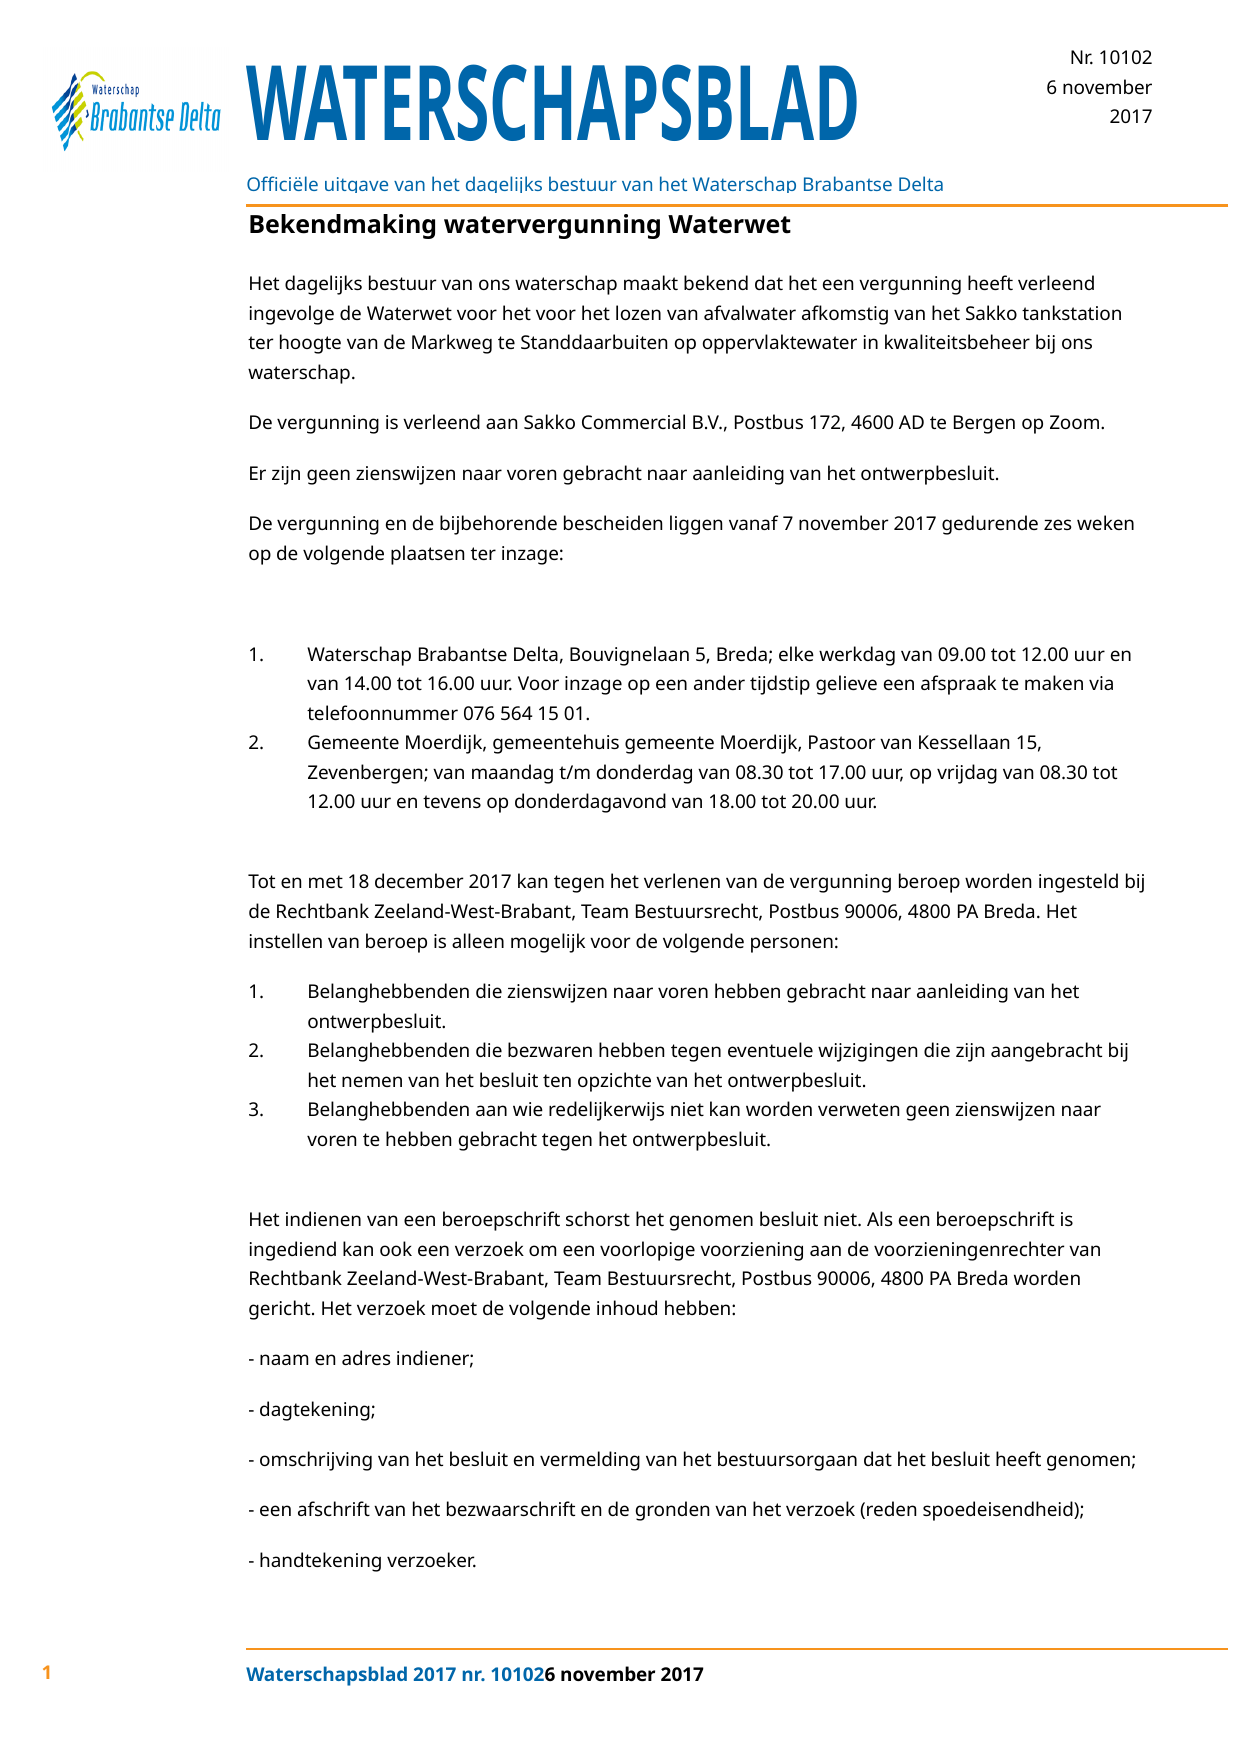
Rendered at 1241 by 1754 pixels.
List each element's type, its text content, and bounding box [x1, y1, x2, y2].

text - naam en adres indiener; [248, 1345, 1152, 1371]
text De vergunning is verleend aan Sakko Commercial B.V., Postbus 172, 4600 AD te Bergen op Zoom. [248, 409, 1152, 435]
text Tot en met 18 december 2017 kan tegen het verlenen van de vergunning beroep worden ingesteld bij de Rechtbank Zeeland-West-Brabant, Team Bestuursrecht, Postbus 90006, 4800 PA Breda. Het instellen van beroep is alleen mogelijk voor de volgende personen: [248, 869, 1152, 953]
text Bekendmaking watervergunning Waterwet [248, 207, 1152, 241]
text Er zijn geen zienswijzen naar voren gebracht naar aanleiding van het ontwerpbesluit. [248, 460, 1152, 486]
list Gemeente Moerdijk, gemeentehuis gemeente Moerdijk, Pastoor van Kessellaan 15, Zevenbergen; van maandag t/m donderdag van 08.30 tot 17.00 uur, op vrijdag van 08.30 tot 12.00 uur en tevens op donderdagavond van 18.00 tot 20.00 uur. [248, 729, 1152, 814]
text Het indienen van een beroepschrift schorst het genomen besluit niet. Als een beroepschrift is ingediend kan ook een verzoek om een voorlopige voorziening aan de voorzieningenrechter van Rechtbank Zeeland-West-Brabant, Team Bestuursrecht, Postbus 90006, 4800 PA Breda worden gericht. Het verzoek moet de volgende inhoud hebben: [248, 1206, 1152, 1321]
text Het dagelijks bestuur van ons waterschap maakt bekend dat het een vergunning heeft verleend ingevolge de Waterwet voor het voor het lozen van afvalwater afkomstig van het Sakko tankstation ter hoogte van de Markweg te Standdaarbuiten op oppervlaktewater in kwaliteitsbeheer bij ons waterschap. [248, 270, 1152, 385]
text - handtekening verzoeker. [248, 1547, 1152, 1573]
text - dagtekening; [248, 1396, 1152, 1421]
list Belanghebbenden aan wie redelijkerwijs niet kan worden verweten geen zienswijzen naar voren te hebben gebracht tegen het ontwerpbesluit. [248, 1097, 1152, 1152]
picture [41, 47, 231, 172]
list Belanghebbenden die bezwaren hebben tegen eventuele wijzigingen die zijn aangebracht bij het nemen van het besluit ten opzichte van het ontwerpbesluit. [248, 1037, 1152, 1093]
text De vergunning en de bijbehorende bescheiden liggen vanaf 7 november 2017 gedurende zes weken op de volgende plaatsen ter inzage: [248, 510, 1152, 566]
text - een afschrift van het bezwaarschrift en de gronden van het verzoek (reden spoedeisendheid); [248, 1497, 1152, 1522]
text - omschrijving van het besluit en vermelding van het bestuursorgaan dat het besluit heeft genomen; [248, 1446, 1152, 1472]
list Belanghebbenden die zienswijzen naar voren hebben gebracht naar aanleiding van het ontwerpbesluit. [248, 978, 1152, 1033]
list Waterschap Brabantse Delta, Bouvignelaan 5, Breda; elke werkdag van 09.00 tot 12.00 uur en van 14.00 tot 16.00 uur. Voor inzage op een ander tijdstip gelieve een afspraak te maken via telefoonnummer 076 564 15 01. [248, 641, 1152, 726]
